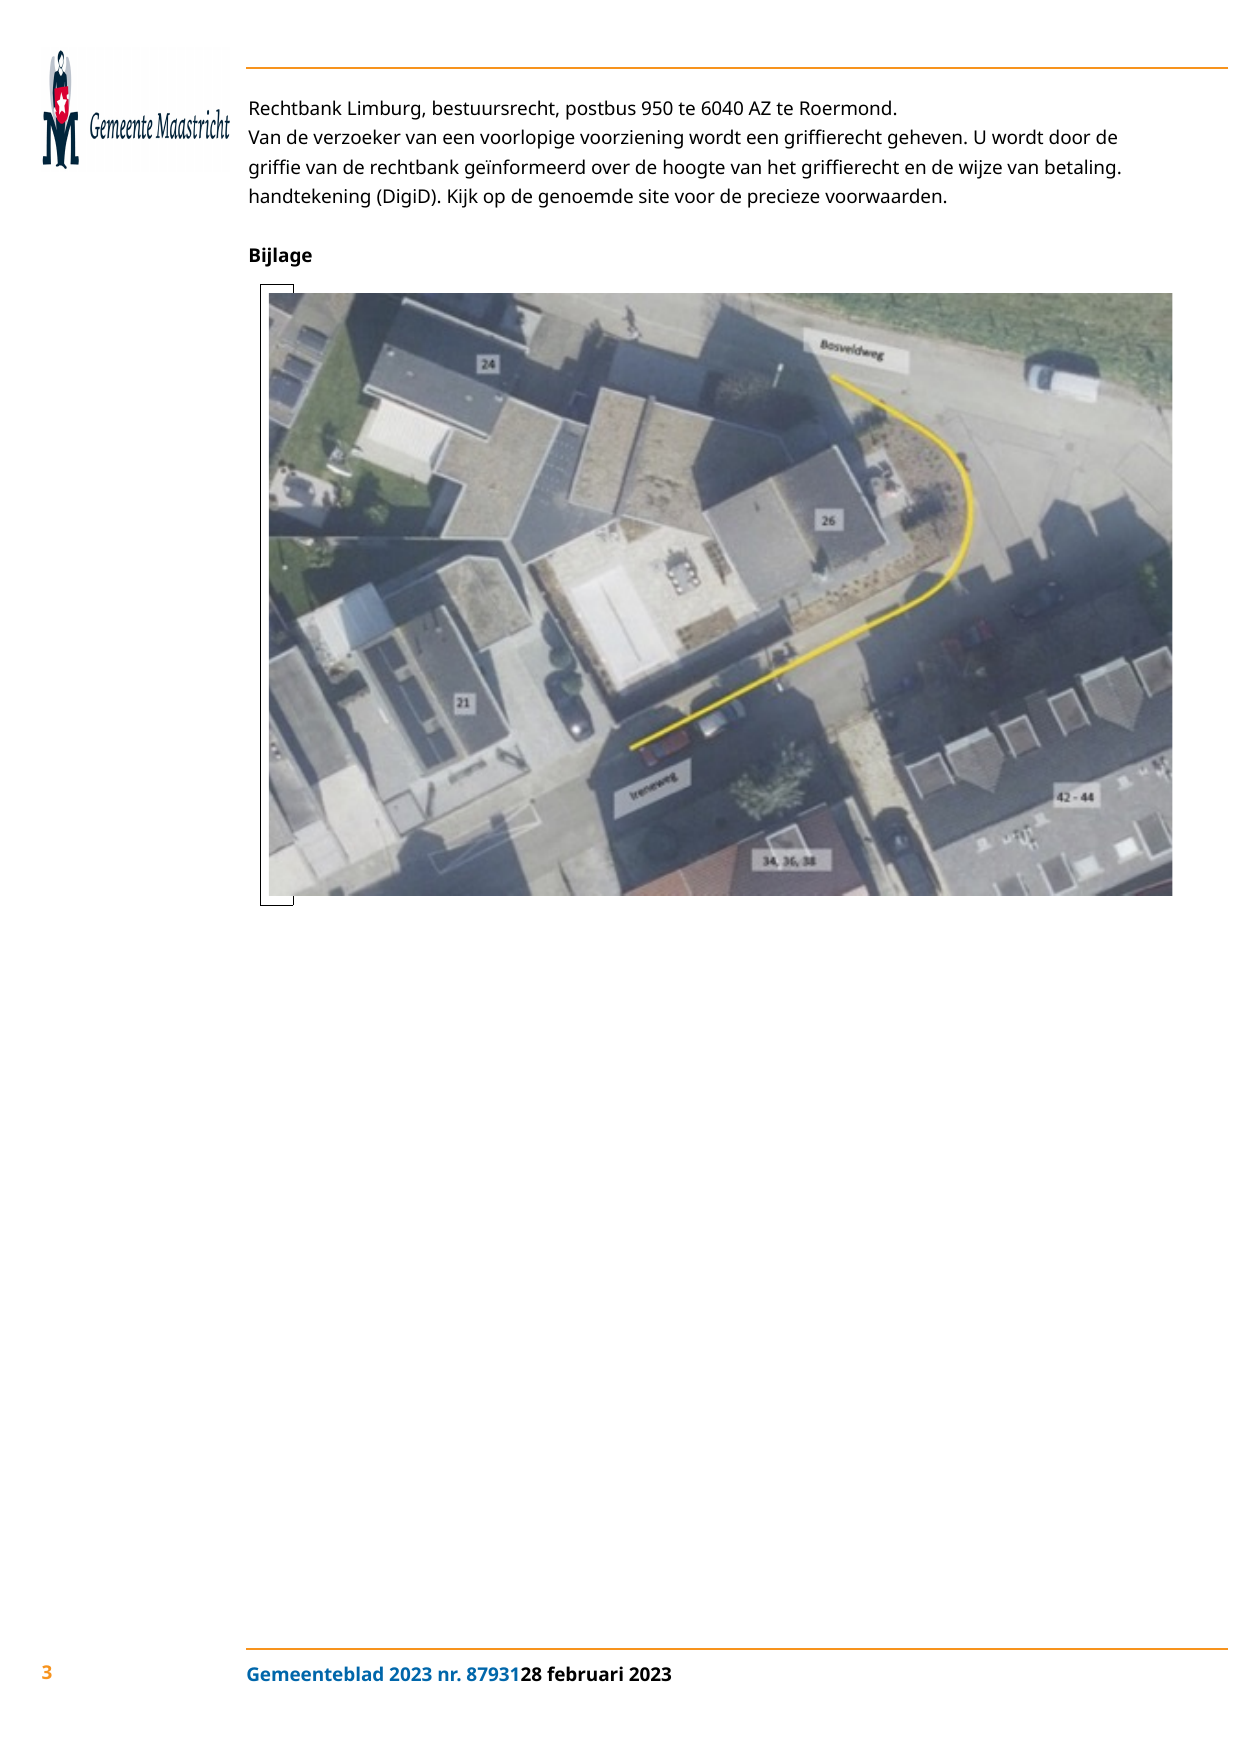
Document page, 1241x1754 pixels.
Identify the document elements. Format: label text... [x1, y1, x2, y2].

picture [41, 47, 231, 172]
text Van de verzoeker van een voorlopige voorziening wordt een griffierecht geheven. U wordt door de griffie van de rechtbank geïnformeerd over de hoogte van het griffierecht en de wijze van betaling. [248, 124, 1152, 180]
picture [268, 293, 1173, 896]
text Rechtbank Limburg, bestuursrecht, postbus 950 te 6040 AZ te Roermond. [248, 95, 1152, 121]
text handtekening (DigiD). Kijk op de genoemde site voor de precieze voorwaarden. [248, 183, 1152, 209]
text Bijlage [248, 243, 1152, 268]
